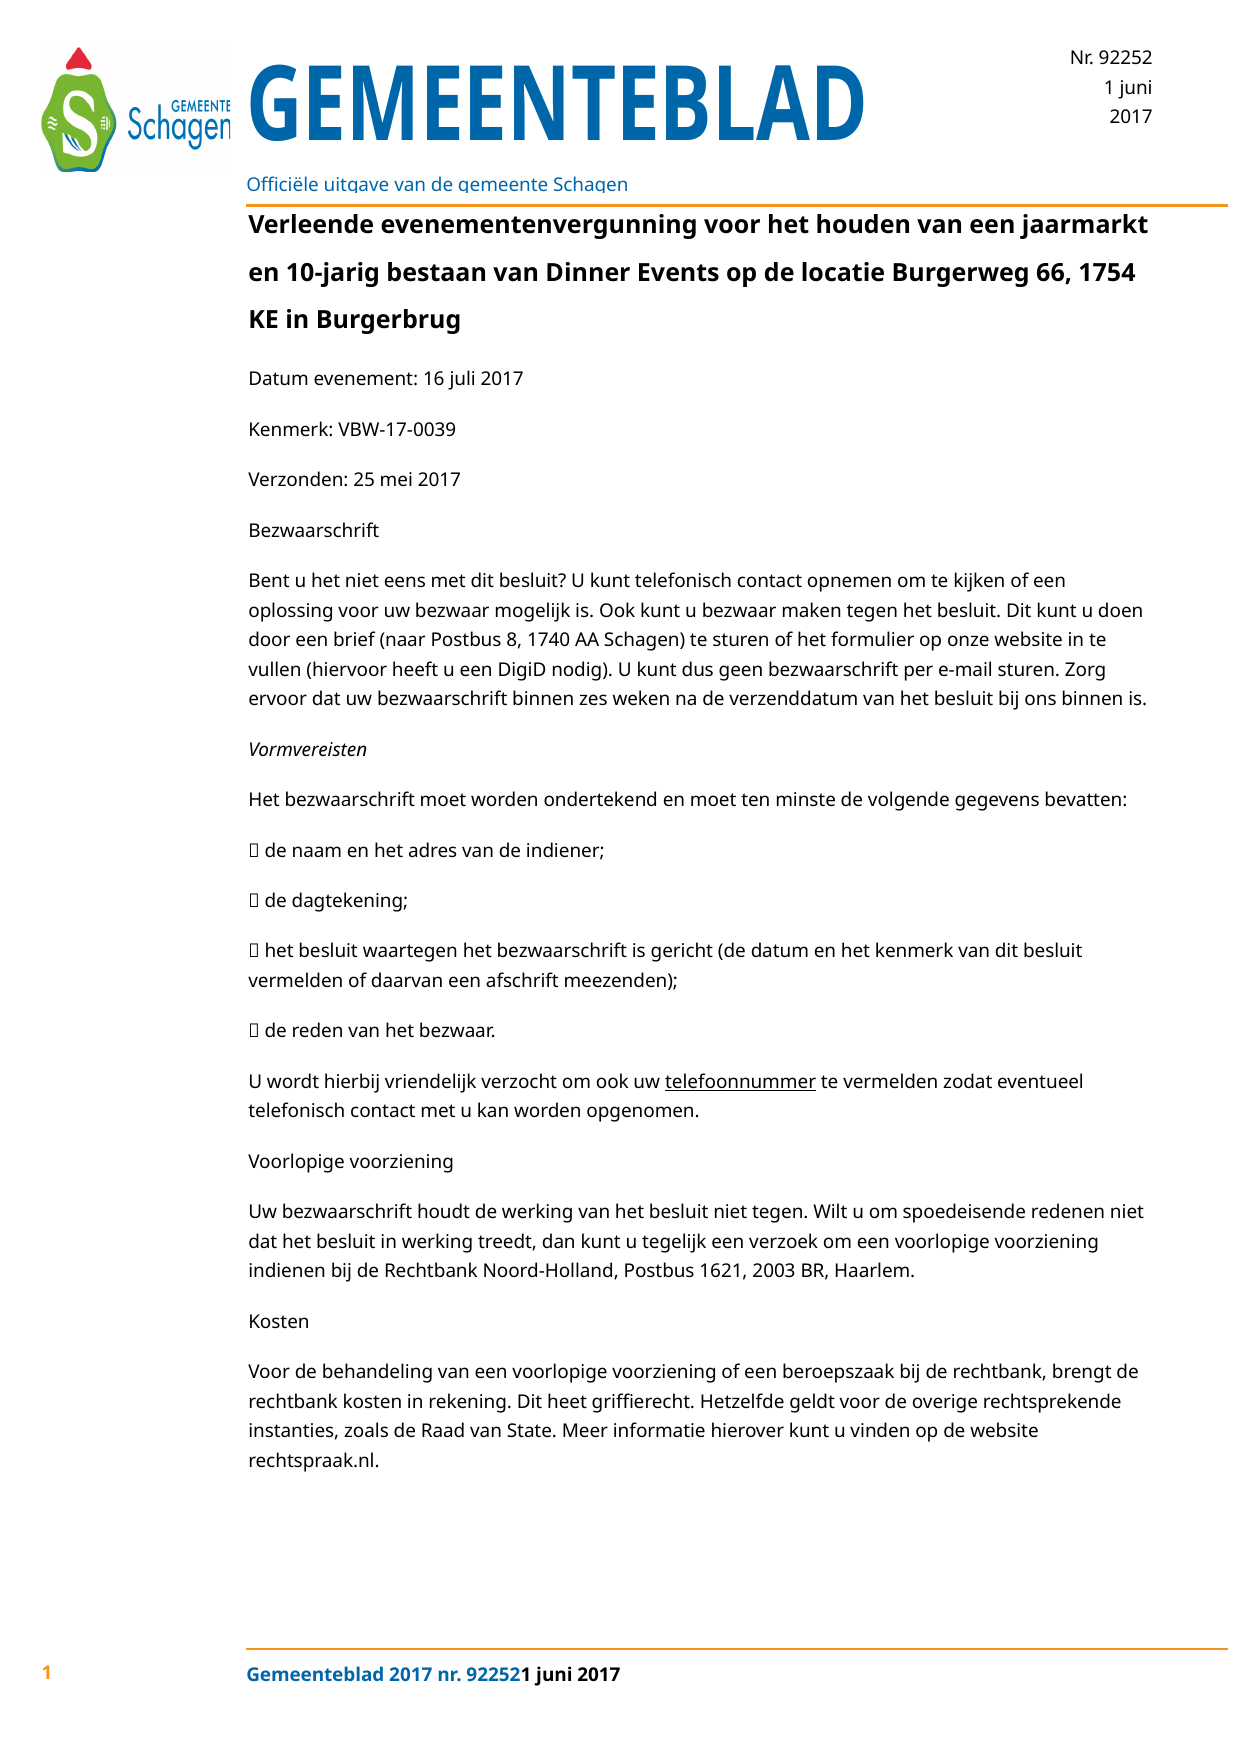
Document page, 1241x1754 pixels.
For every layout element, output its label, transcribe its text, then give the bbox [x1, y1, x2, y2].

text Datum evenement: 16 juli 2017 [248, 366, 1152, 391]
text  het besluit waartegen het bezwaarschrift is gericht (de datum en het kenmerk van dit besluit vermelden of daarvan een afschrift meezenden); [248, 938, 1152, 993]
text Bezwaarschrift [248, 517, 1152, 542]
text  de naam en het adres van de indiener; [248, 837, 1152, 862]
text Bent u het niet eens met dit besluit? U kunt telefonisch contact opnemen om te kijken of een oplossing voor uw bezwaar mogelijk is. Ook kunt u bezwaar maken tegen het besluit. Dit kunt u doen door een brief (naar Postbus 8, 1740 AA Schagen) te sturen of het formulier op onze website in te vullen (hiervoor heeft u een DigiD nodig). U kunt dus geen bezwaarschrift per e-mail sturen. Zorg ervoor dat uw bezwaarschrift binnen zes weken na de verzenddatum van het besluit bij ons binnen is. [248, 567, 1152, 711]
picture [41, 47, 231, 172]
text Verzonden: 25 mei 2017 [248, 466, 1152, 492]
text Kenmerk: VBW-17-0039 [248, 416, 1152, 442]
text  de reden van het bezwaar. [248, 1018, 1152, 1043]
text Het bezwaarschrift moet worden ondertekend en moet ten minste de volgende gegevens bevatten: [248, 786, 1152, 812]
text Vormvereisten [248, 736, 1152, 762]
text Verleende evenementenvergunning voor het houden van een jaarmarkt en 10-jarig bestaan van Dinner Events op de locatie Burgerweg 66, 1754 KE in Burgerbrug [248, 207, 1152, 336]
text Kosten [248, 1308, 1152, 1334]
text Uw bezwaarschrift houdt de werking van het besluit niet tegen. Wilt u om spoedeisende redenen niet dat het besluit in werking treedt, dan kunt u tegelijk een verzoek om een voorlopige voorziening indienen bij de Rechtbank Noord-Holland, Postbus 1621, 2003 BR, Haarlem. [248, 1198, 1152, 1283]
text Voor de behandeling van een voorlopige voorziening of een beroepszaak bij de rechtbank, brengt de rechtbank kosten in rekening. Dit heet griffierecht. Hetzelfde geldt voor de overige rechtsprekende instanties, zoals de Raad van State. Meer informatie hierover kunt u vinden op de website rechtspraak.nl. [248, 1358, 1152, 1473]
text Voorlopige voorziening [248, 1148, 1152, 1174]
text U wordt hierbij vriendelijk verzocht om ook uw telefoonnummer te vermelden zodat eventueel telefonisch contact met u kan worden opgenomen. [248, 1068, 1152, 1123]
text  de dagtekening; [248, 887, 1152, 913]
